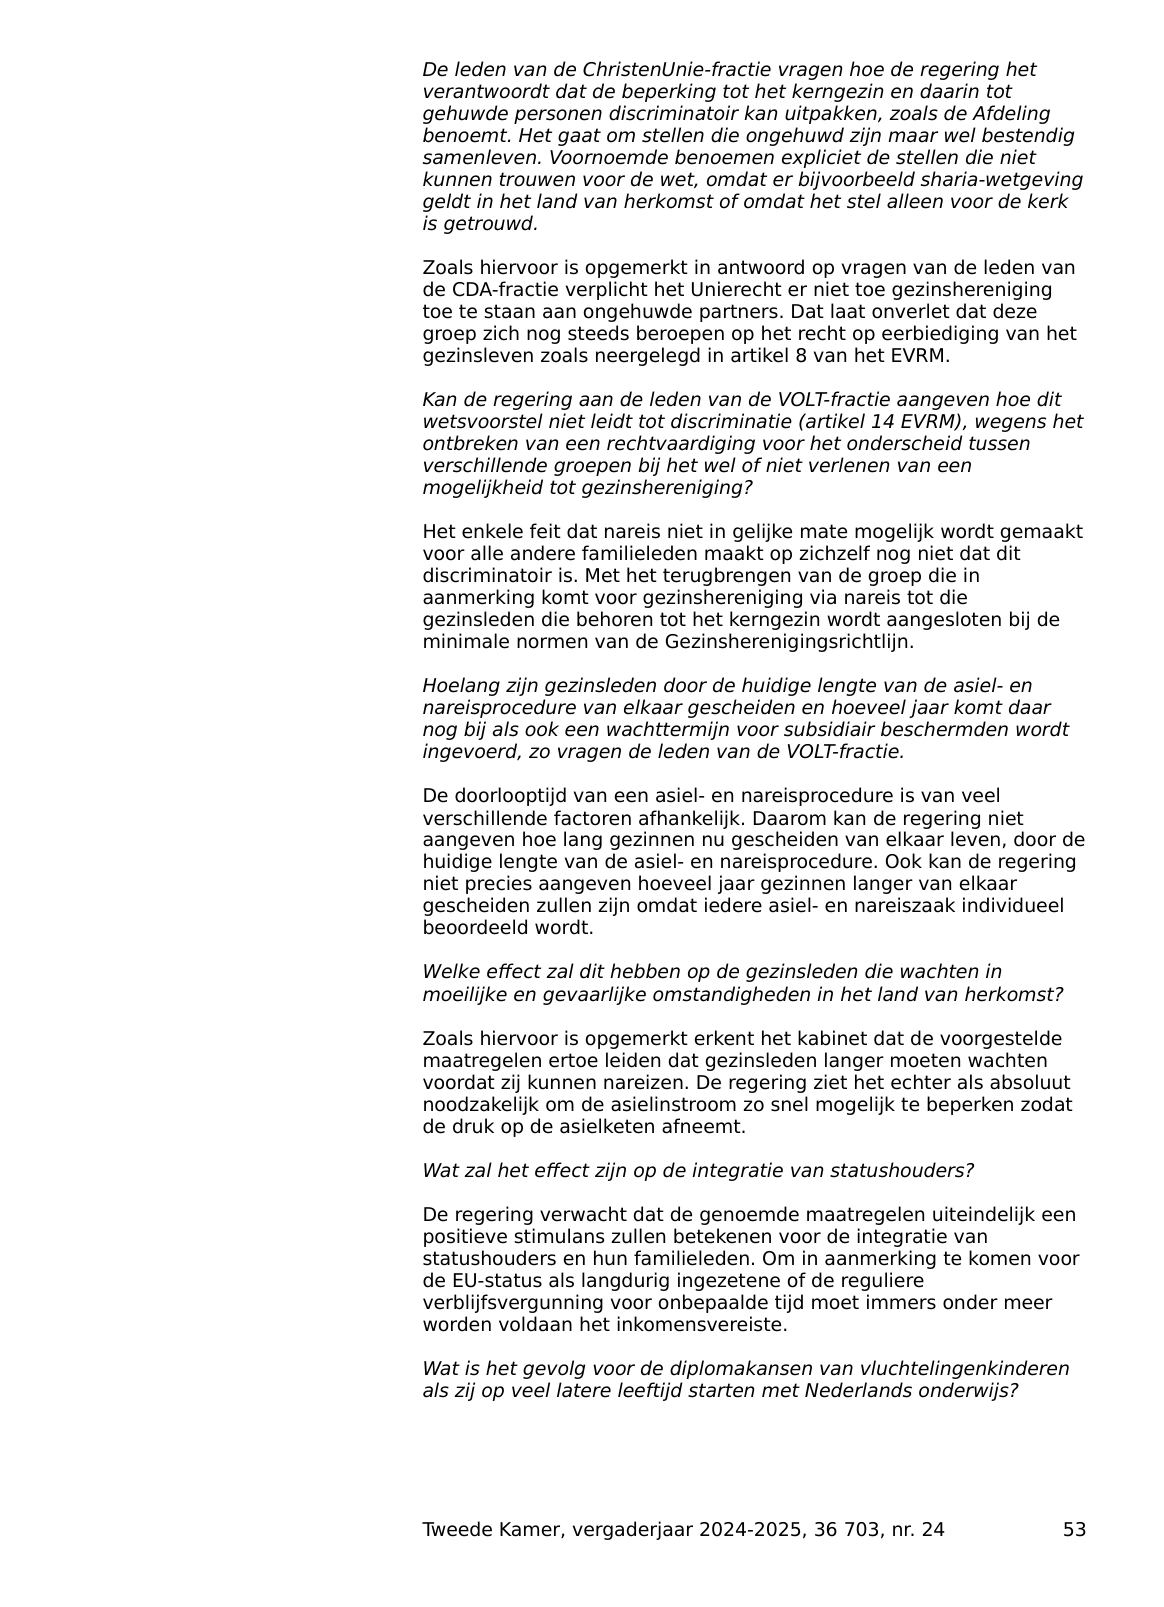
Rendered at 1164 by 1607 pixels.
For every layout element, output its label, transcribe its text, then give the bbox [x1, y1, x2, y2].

text De leden van de ChristenUnie-fractie vragen hoe de regering het verantwoordt dat de beperking tot het kerngezin en daarin tot gehuwde personen discriminatoir kan uitpakken, zoals de Afdeling benoemt. Het gaat om stellen die ongehuwd zijn maar wel bestendig samenleven. Voornoemde benoemen expliciet de stellen die niet kunnen trouwen voor de wet, omdat er bijvoorbeeld sharia-wetgeving geldt in het land van herkomst of omdat het stel alleen voor de kerk is getrouwd. [422, 59, 1087, 235]
text De regering verwacht dat de genoemde maatregelen uiteindelijk een positieve stimulans zullen betekenen voor de integratie van statushouders en hun familieleden. Om in aanmerking te komen voor de EU-status als langdurig ingezetene of de reguliere verblijfsvergunning voor onbepaalde tijd moet immers onder meer worden voldaan het inkomensvereiste. [422, 1204, 1087, 1336]
text Zoals hiervoor is opgemerkt in antwoord op vragen van de leden van de CDA-fractie verplicht het Unierecht er niet toe gezinshereniging toe te staan aan ongehuwde partners. Dat laat onverlet dat deze groep zich nog steeds beroepen op het recht op eerbiediging van het gezinsleven zoals neergelegd in artikel 8 van het EVRM. [422, 257, 1087, 367]
text Het enkele feit dat nareis niet in gelijke mate mogelijk wordt gemaakt voor alle andere familieleden maakt op zichzelf nog niet dat dit discriminatoir is. Met het terugbrengen van de groep die in aanmerking komt voor gezinshereniging via nareis tot die gezinsleden die behoren tot het kerngezin wordt aangesloten bij de minimale normen van de Gezinsherenigingsrichtlijn. [422, 521, 1087, 653]
text Kan de regering aan de leden van de VOLT-fractie aangeven hoe dit wetsvoorstel niet leidt tot discriminatie (artikel 14 EVRM), wegens het ontbreken van een rechtvaardiging voor het onderscheid tussen verschillende groepen bij het wel of niet verlenen van een mogelijkheid tot gezinshereniging? [422, 389, 1087, 499]
text Welke effect zal dit hebben op de gezinsleden die wachten in moeilijke en gevaarlijke omstandigheden in het land van herkomst? [422, 961, 1087, 1005]
text Wat zal het effect zijn op de integratie van statushouders? [422, 1160, 1087, 1182]
text Wat is het gevolg voor de diplomakansen van vluchtelingenkinderen als zij op veel latere leeftijd starten met Nederlands onderwijs? [422, 1358, 1087, 1402]
text De doorlooptijd van een asiel- en nareisprocedure is van veel verschillende factoren afhankelijk. Daarom kan de regering niet aangeven hoe lang gezinnen nu gescheiden van elkaar leven, door de huidige lengte van de asiel- en nareisprocedure. Ook kan de regering niet precies aangeven hoeveel jaar gezinnen langer van elkaar gescheiden zullen zijn omdat iedere asiel- en nareiszaak individueel beoordeeld wordt. [422, 785, 1087, 939]
text Hoelang zijn gezinsleden door de huidige lengte van de asiel- en nareisprocedure van elkaar gescheiden en hoeveel jaar komt daar nog bij als ook een wachttermijn voor subsidiair beschermden wordt ingevoerd, zo vragen de leden van de VOLT-fractie. [422, 675, 1087, 763]
text Zoals hiervoor is opgemerkt erkent het kabinet dat de voorgestelde maatregelen ertoe leiden dat gezinsleden langer moeten wachten voordat zij kunnen nareizen. De regering ziet het echter als absoluut noodzakelijk om de asielinstroom zo snel mogelijk te beperken zodat de druk op de asielketen afneemt. [422, 1028, 1087, 1137]
